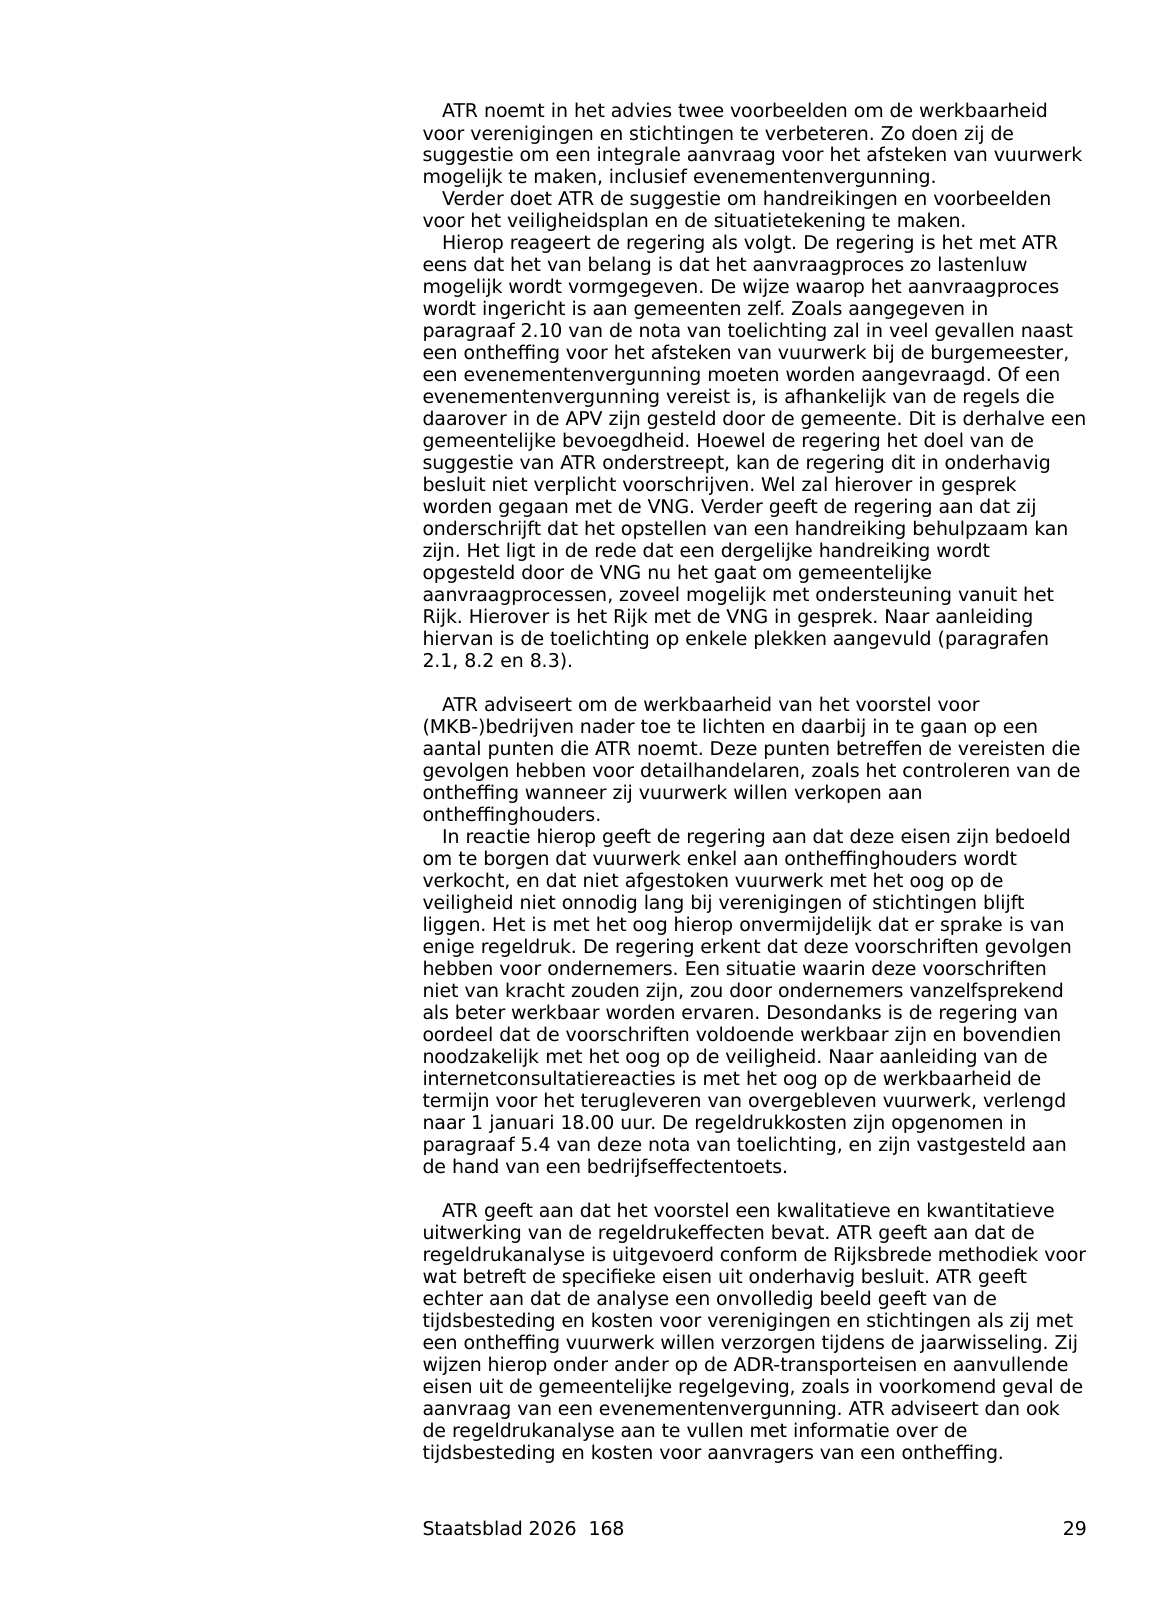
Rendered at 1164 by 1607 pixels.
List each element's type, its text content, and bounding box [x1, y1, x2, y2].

text In reactie hierop geeft de regering aan dat deze eisen zijn bedoeld om te borgen dat vuurwerk enkel aan ontheffinghouders wordt verkocht, en dat niet afgestoken vuurwerk met het oog op de veiligheid niet onnodig lang bij verenigingen of stichtingen blijft liggen. Het is met het oog hierop onvermijdelijk dat er sprake is van enige regeldruk. De regering erkent dat deze voorschriften gevolgen hebben voor ondernemers. Een situatie waarin deze voorschriften niet van kracht zouden zijn, zou door ondernemers vanzelfsprekend als beter werkbaar worden ervaren. Desondanks is de regering van oordeel dat de voorschriften voldoende werkbaar zijn en bovendien noodzakelijk met het oog op de veiligheid. Naar aanleiding van de internetconsultatiereacties is met het oog op de werkbaarheid de termijn voor het terugleveren van overgebleven vuurwerk, verlengd naar 1 januari 18.00 uur. De regeldrukkosten zijn opgenomen in paragraaf 5.4 van deze nota van toelichting, en zijn vastgesteld aan de hand van een bedrijfseffectentoets. [422, 826, 1087, 1178]
text ATR noemt in het advies twee voorbeelden om de werkbaarheid voor verenigingen en stichtingen te verbeteren. Zo doen zij de suggestie om een integrale aanvraag voor het afsteken van vuurwerk mogelijk te maken, inclusief evenementenvergunning. [422, 100, 1087, 188]
text Verder doet ATR de suggestie om handreikingen en voorbeelden voor het veiligheidsplan en de situatietekening te maken. [422, 188, 1087, 232]
text Hierop reageert de regering als volgt. De regering is het met ATR eens dat het van belang is dat het aanvraagproces zo lastenluw mogelijk wordt vormgegeven. De wijze waarop het aanvraagproces wordt ingericht is aan gemeenten zelf. Zoals aangegeven in paragraaf 2.10 van de nota van toelichting zal in veel gevallen naast een ontheffing voor het afsteken van vuurwerk bij de burgemeester, een evenementenvergunning moeten worden aangevraagd. Of een evenementenvergunning vereist is, is afhankelijk van de regels die daarover in de APV zijn gesteld door de gemeente. Dit is derhalve een gemeentelijke bevoegdheid. Hoewel de regering het doel van de suggestie van ATR onderstreept, kan de regering dit in onderhavig besluit niet verplicht voorschrijven. Wel zal hierover in gesprek worden gegaan met de VNG. Verder geeft de regering aan dat zij onderschrijft dat het opstellen van een handreiking behulpzaam kan zijn. Het ligt in de rede dat een dergelijke handreiking wordt opgesteld door de VNG nu het gaat om gemeentelijke aanvraagprocessen, zoveel mogelijk met ondersteuning vanuit het Rijk. Hierover is het Rijk met de VNG in gesprek. Naar aanleiding hiervan is de toelichting op enkele plekken aangevuld (paragrafen 2.1, 8.2 en 8.3). [422, 232, 1087, 672]
text ATR adviseert om de werkbaarheid van het voorstel voor (MKB-)bedrijven nader toe te lichten en daarbij in te gaan op een aantal punten die ATR noemt. Deze punten betreffen de vereisten die gevolgen hebben voor detailhandelaren, zoals het controleren van de ontheffing wanneer zij vuurwerk willen verkopen aan ontheffinghouders. [422, 694, 1087, 826]
text ATR geeft aan dat het voorstel een kwalitatieve en kwantitatieve uitwerking van de regeldrukeffecten bevat. ATR geeft aan dat de regeldrukanalyse is uitgevoerd conform de Rijksbrede methodiek voor wat betreft de specifieke eisen uit onderhavig besluit. ATR geeft echter aan dat de analyse een onvolledig beeld geeft van de tijdsbesteding en kosten voor verenigingen en stichtingen als zij met een ontheffing vuurwerk willen verzorgen tijdens de jaarwisseling. Zij wijzen hierop onder ander op de ADR-transporteisen en aanvullende eisen uit de gemeentelijke regelgeving, zoals in voorkomend geval de aanvraag van een evenementenvergunning. ATR adviseert dan ook de regeldrukanalyse aan te vullen met informatie over de tijdsbesteding en kosten voor aanvragers van een ontheffing. [422, 1200, 1087, 1463]
